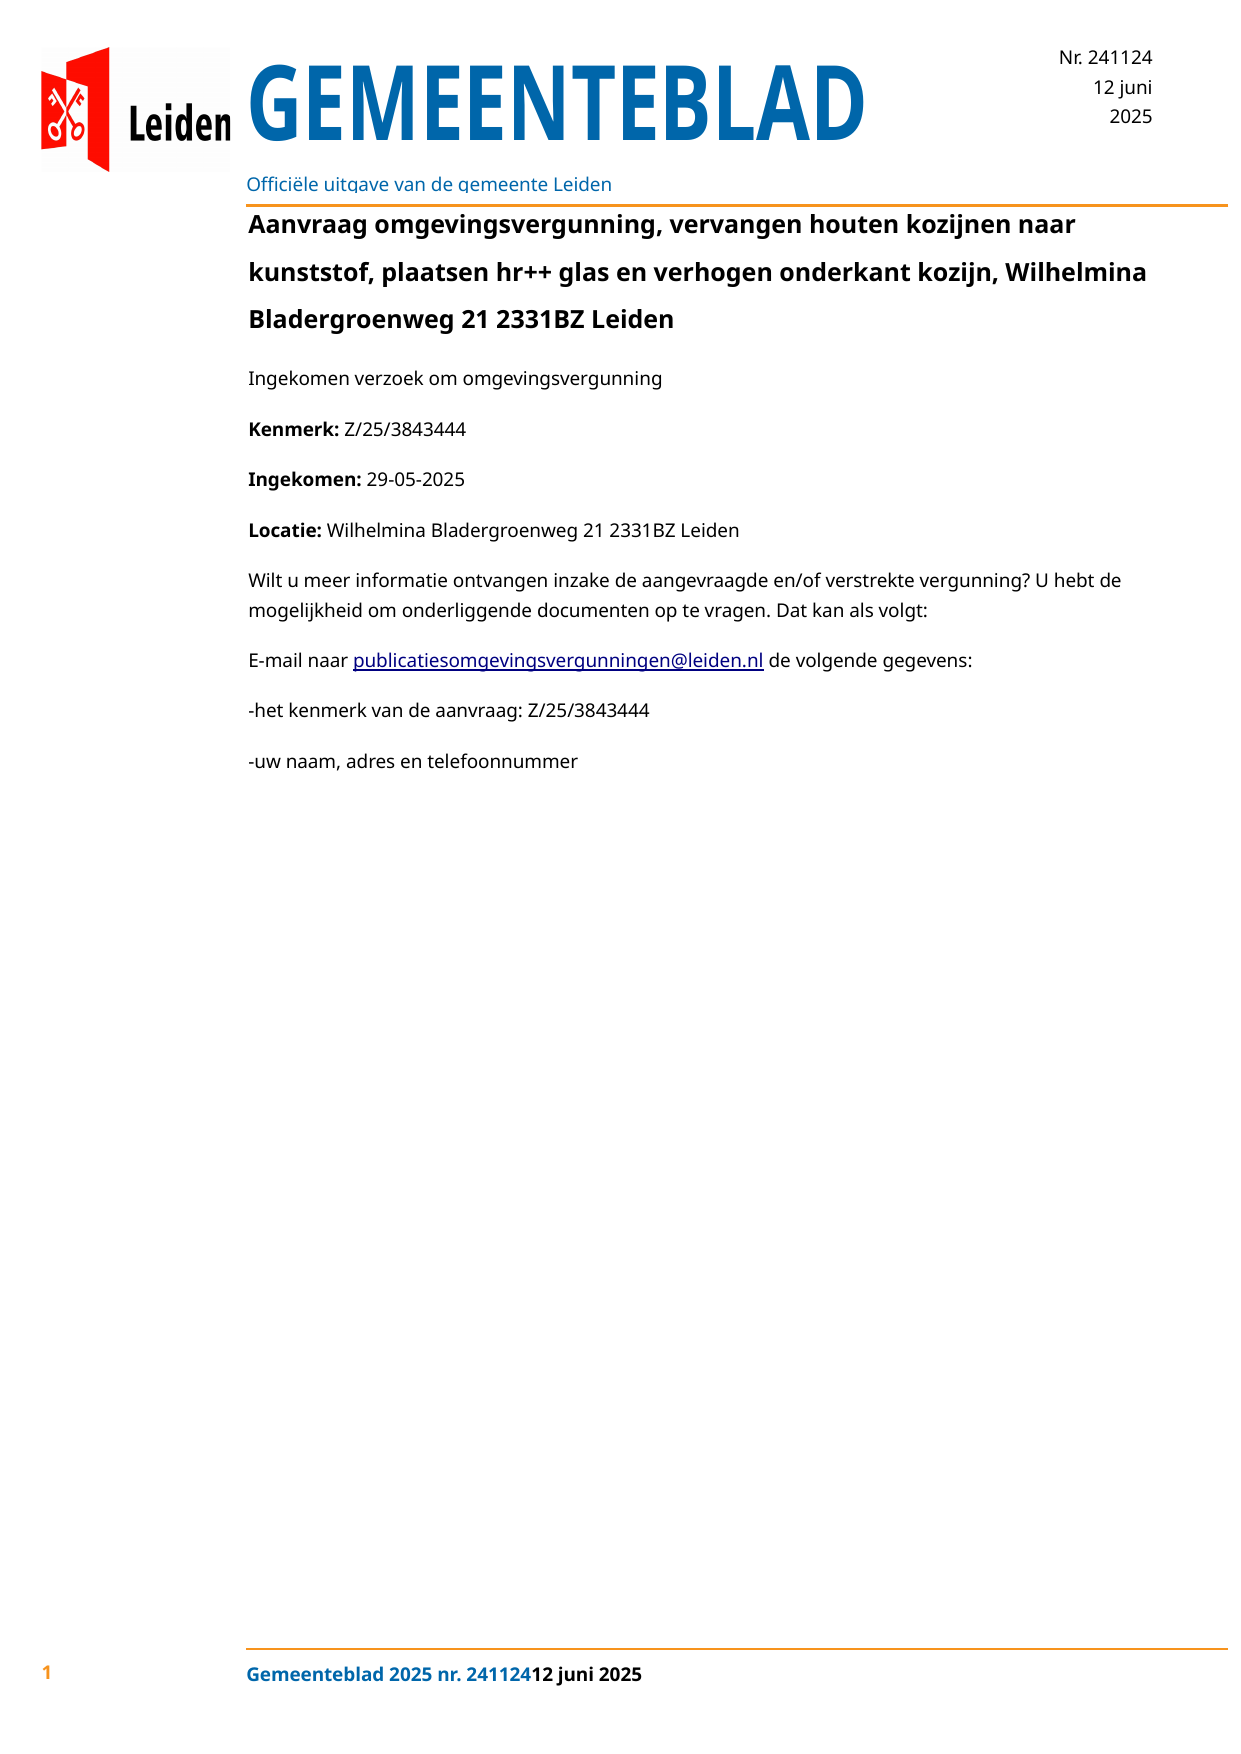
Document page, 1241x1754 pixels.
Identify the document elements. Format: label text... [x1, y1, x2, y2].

text Aanvraag omgevingsvergunning, vervangen houten kozijnen naar kunststof, plaatsen hr++ glas en verhogen onderkant kozijn, Wilhelmina Bladergroenweg 21 2331BZ Leiden [248, 207, 1152, 336]
text -uw naam, adres en telefoonnummer [248, 748, 1152, 774]
text Ingekomen verzoek om omgevingsvergunning [248, 366, 1152, 391]
text Ingekomen: 29-05-2025 [248, 466, 1152, 492]
text -het kenmerk van de aanvraag: Z/25/3843444 [248, 698, 1152, 723]
picture [41, 47, 231, 172]
text E-mail naar publicatiesomgevingsvergunningen@leiden.nl de volgende gegevens: [248, 647, 1152, 673]
text Wilt u meer informatie ontvangen inzake de aangevraagde en/of verstrekte vergunning? U hebt de mogelijkheid om onderliggende documenten op te vragen. Dat kan als volgt: [248, 567, 1152, 622]
text Kenmerk: Z/25/3843444 [248, 416, 1152, 442]
text Locatie: Wilhelmina Bladergroenweg 21 2331BZ Leiden [248, 517, 1152, 542]
